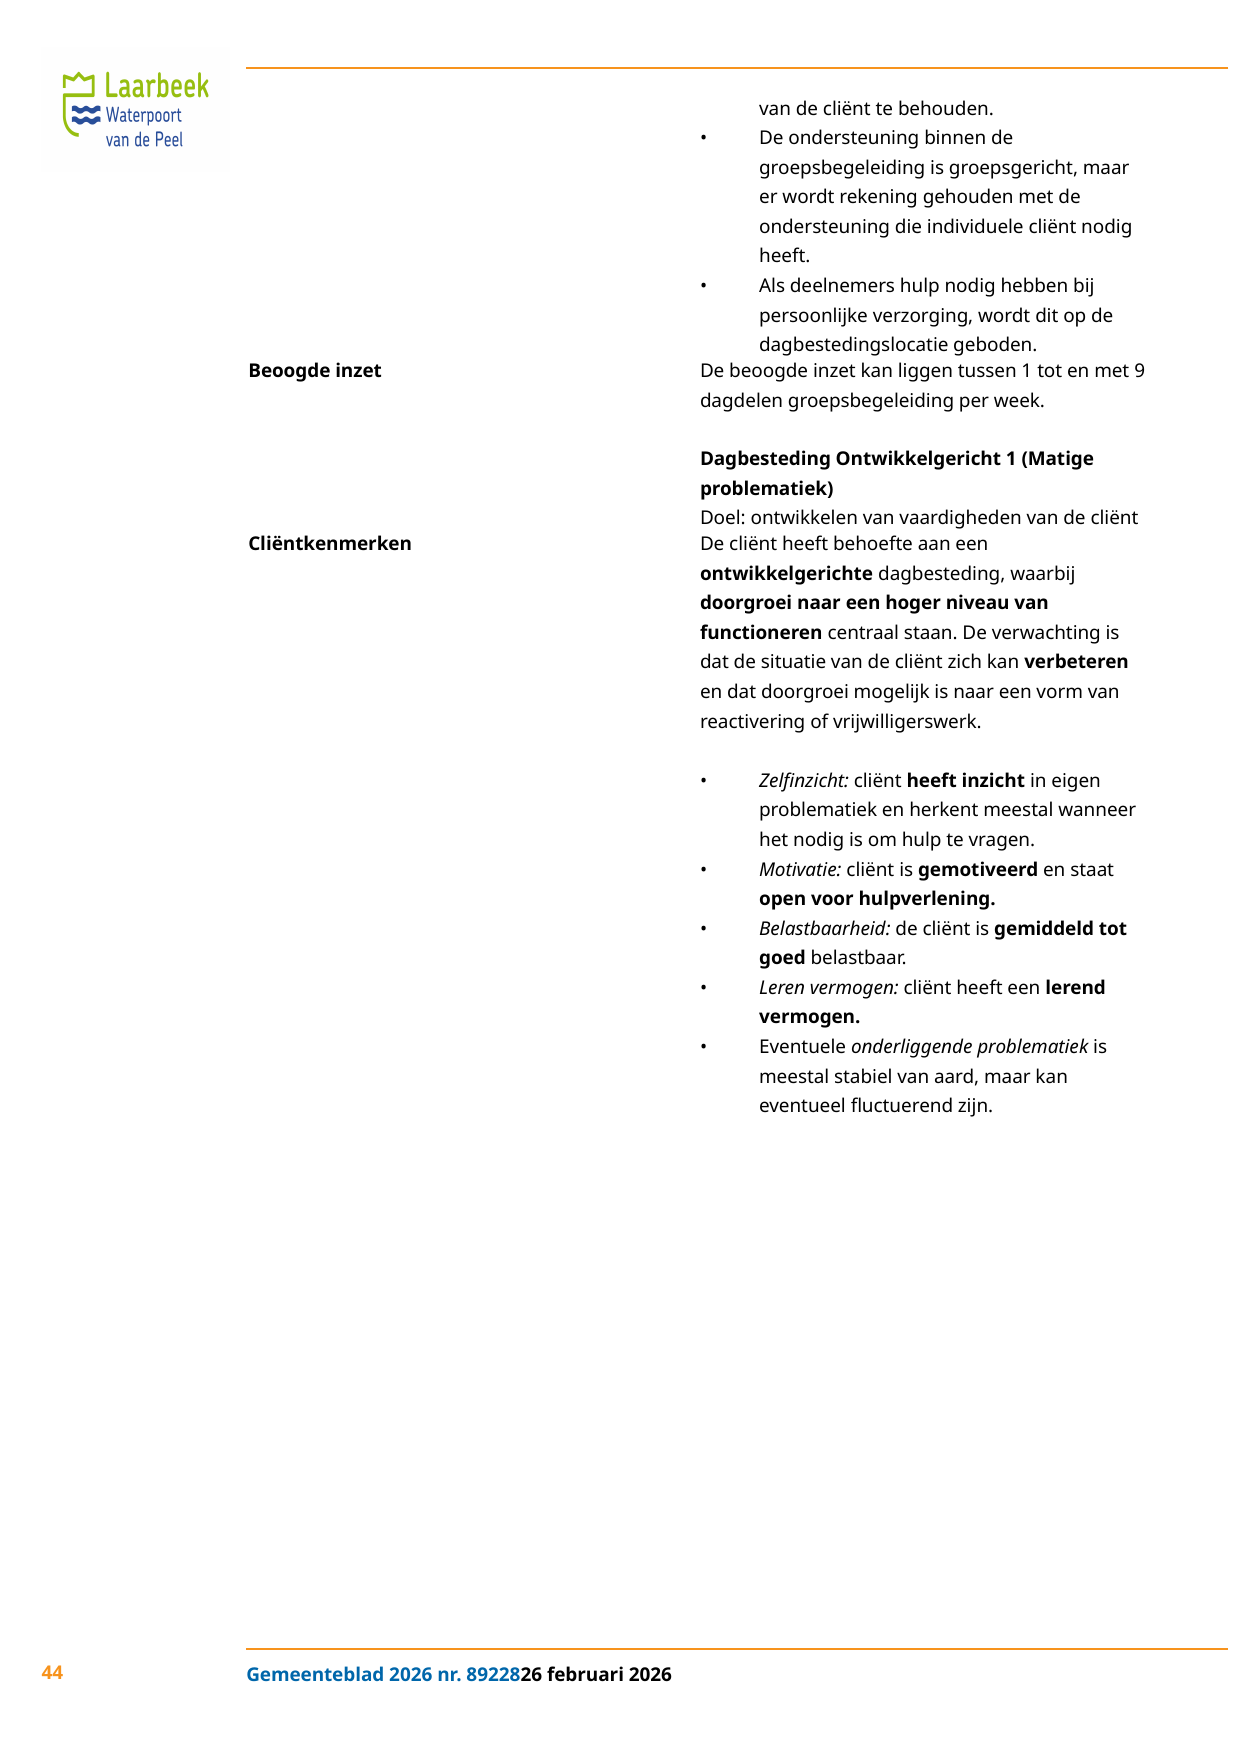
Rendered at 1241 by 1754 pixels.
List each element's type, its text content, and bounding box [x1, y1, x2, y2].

table_header [248, 445, 700, 530]
picture [41, 47, 231, 172]
table_cell [248, 95, 700, 357]
table_cell Beoogde inzet [248, 357, 700, 412]
table_cell van de cliënt te behouden. De ondersteuning binnen de groepsbegeleiding is groepsgericht, maar er wordt rekening gehouden met de ondersteuning die individuele cliënt nodig heeft. Als deelnemers hulp nodig hebben bij persoonlijke verzorging, wordt dit op de dagbestedingslocatie geboden. [700, 95, 1152, 357]
table_cell De beoogde inzet kan liggen tussen 1 tot en met 9 dagdelen groepsbegeleiding per week. [700, 357, 1152, 412]
table_cell Cliëntkenmerken [248, 530, 700, 1118]
table_header Dagbesteding Ontwikkelgericht 1 (Matige problematiek) Doel: ontwikkelen van vaardigheden van de cliënt [700, 445, 1152, 530]
table_cell De cliënt heeft behoefte aan een ontwikkelgerichte dagbesteding, waarbij doorgroei naar een hoger niveau van functioneren centraal staan. De verwachting is dat de situatie van de cliënt zich kan verbeteren en dat doorgroei mogelijk is naar een vorm van reactivering of vrijwilligerswerk. Zelfinzicht: cliënt heeft inzicht in eigen problematiek en herkent meestal wanneer het nodig is om hulp te vragen. Motivatie: cliënt is gemotiveerd en staat open voor hulpverlening. Belastbaarheid: de cliënt is gemiddeld tot goed belastbaar. Leren vermogen: cliënt heeft een lerend vermogen. Eventuele onderliggende problematiek is meestal stabiel van aard, maar kan eventueel fluctuerend zijn. [700, 530, 1152, 1118]
